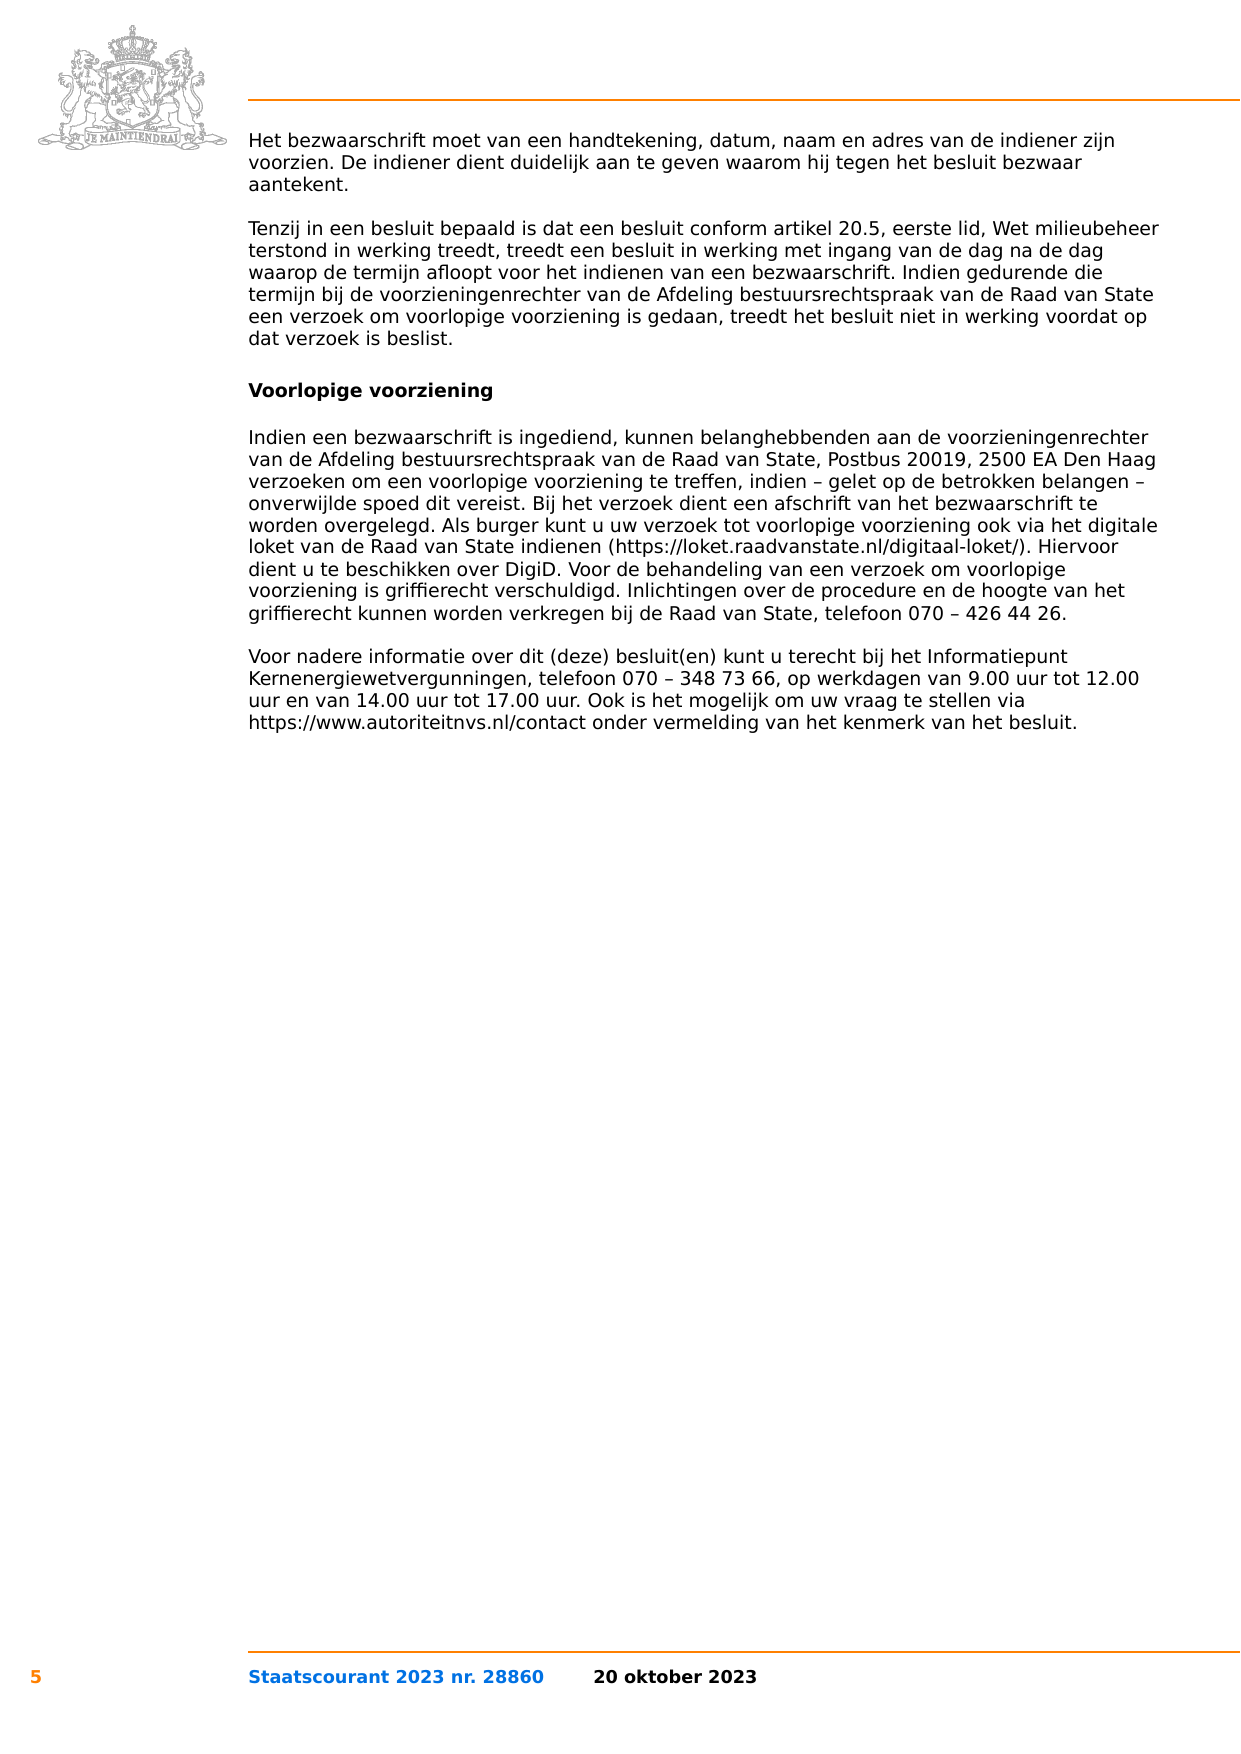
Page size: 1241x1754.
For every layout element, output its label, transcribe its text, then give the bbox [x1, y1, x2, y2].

text Indien een bezwaarschrift is ingediend, kunnen belanghebbenden aan de voorzieningenrechter van de Afdeling bestuursrechtspraak van de Raad van State, Postbus 20019, 2500 EA Den Haag verzoeken om een voorlopige voorziening te treffen, indien – gelet op de betrokken belangen – onverwijlde spoed dit vereist. Bij het verzoek dient een afschrift van het bezwaarschrift te worden overgelegd. Als burger kunt u uw verzoek tot voorlopige voorziening ook via het digitale loket van de Raad van State indienen (https://loket.raadvanstate.nl/digitaal-loket/). Hiervoor dient u te beschikken over DigiD. Voor de behandeling van een verzoek om voorlopige voorziening is griffierecht verschuldigd. Inlichtingen over de procedure en de hoogte van het griffierecht kunnen worden verkregen bij de Raad van State, telefoon 070 – 426 44 26. [248, 427, 1163, 624]
text Tenzij in een besluit bepaald is dat een besluit conform artikel 20.5, eerste lid, Wet milieubeheer terstond in werking treedt, treedt een besluit in werking met ingang van de dag na de dag waarop de termijn afloopt voor het indienen van een bezwaarschrift. Indien gedurende die termijn bij de voorzieningenrechter van de Afdeling bestuursrechtspraak van de Raad van State een verzoek om voorlopige voorziening is gedaan, treedt het besluit niet in werking voordat op dat verzoek is beslist. [248, 218, 1163, 349]
text Het bezwaarschrift moet van een handtekening, datum, naam en adres van de indiener zijn voorzien. De indiener dient duidelijk aan te geven waarom hij tegen het besluit bezwaar aantekent. [248, 130, 1163, 196]
subtitle Voorlopige voorziening [248, 379, 1163, 402]
picture [38, 25, 227, 150]
text Voor nadere informatie over dit (deze) besluit(en) kunt u terecht bij het Informatiepunt Kernenergiewetvergunningen, telefoon 070 – 348 73 66, op werkdagen van 9.00 uur tot 12.00 uur en van 14.00 uur tot 17.00 uur. Ook is het mogelijk om uw vraag te stellen via https://www.autoriteitnvs.nl/contact onder vermelding van het kenmerk van het besluit. [248, 646, 1163, 734]
